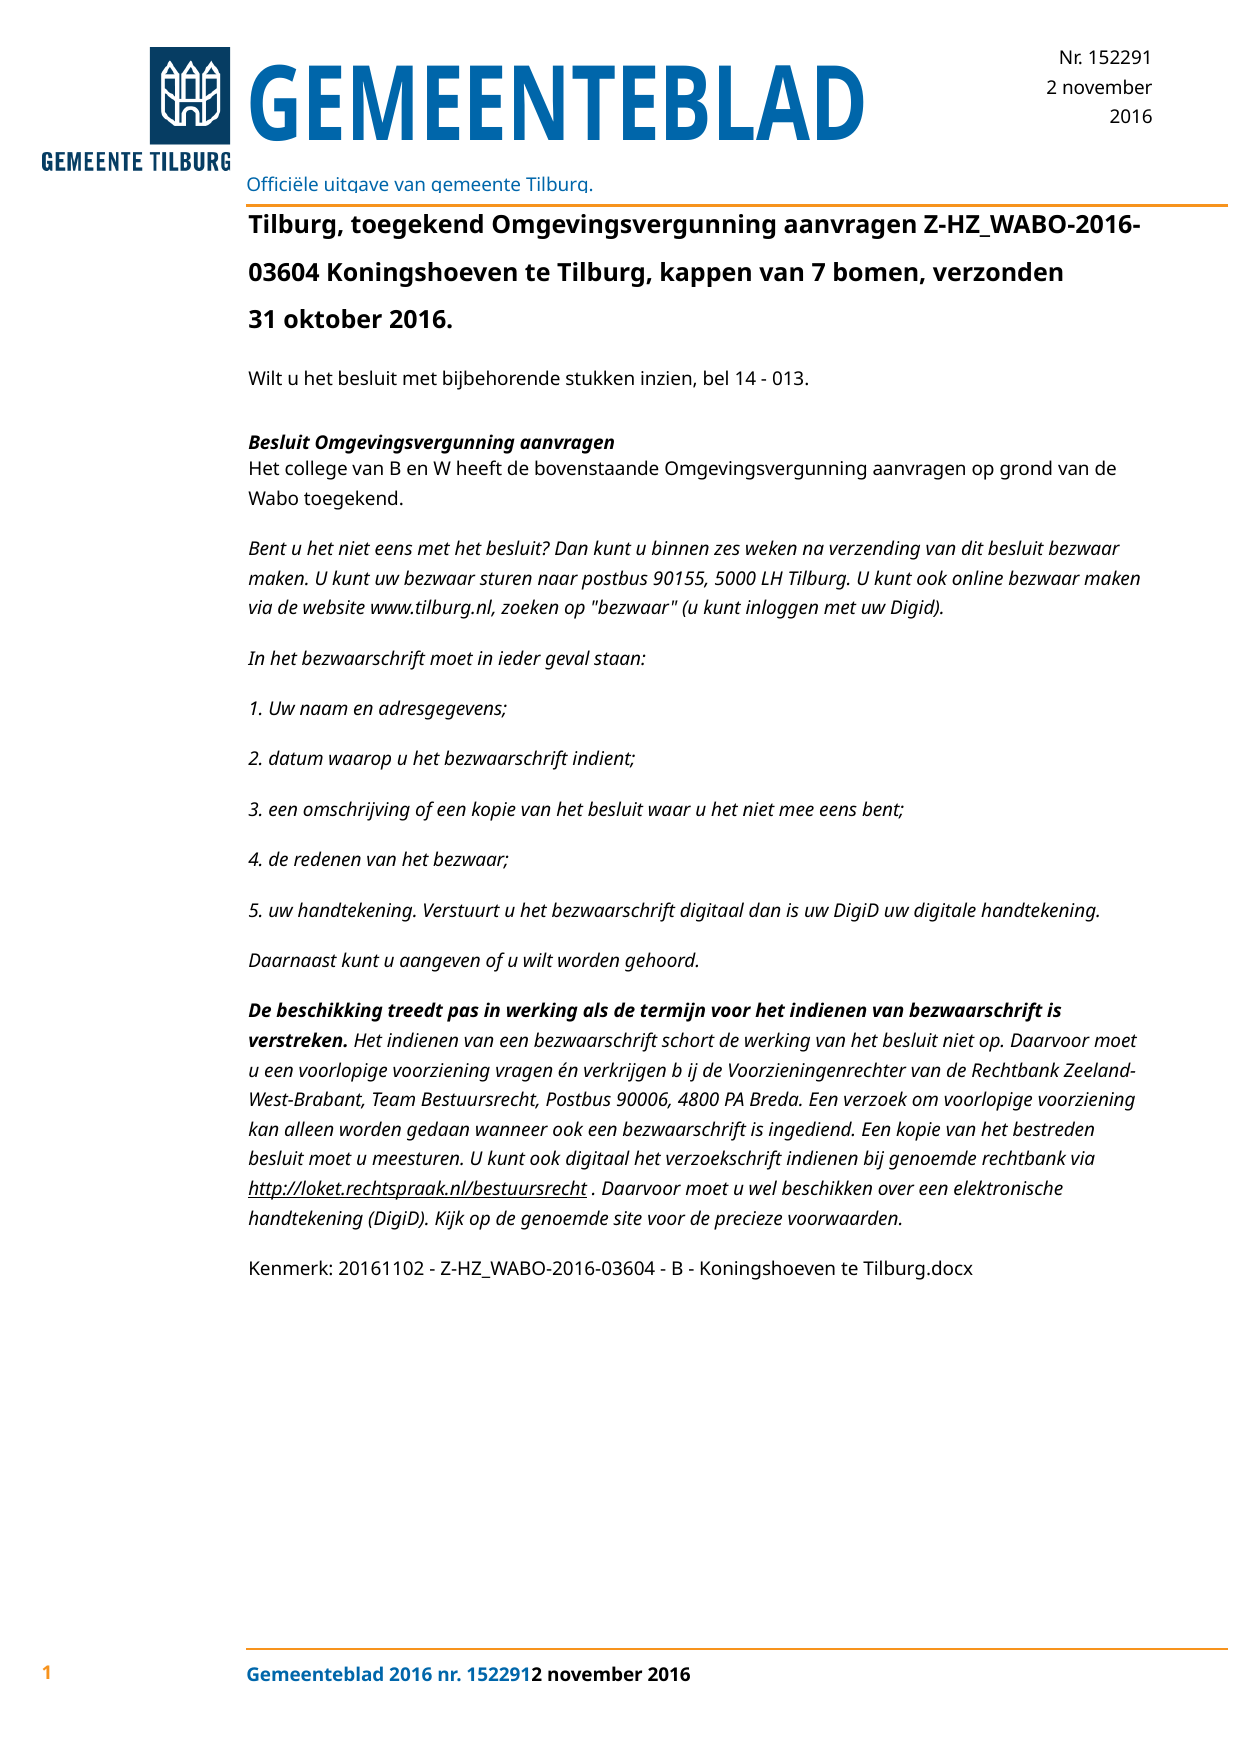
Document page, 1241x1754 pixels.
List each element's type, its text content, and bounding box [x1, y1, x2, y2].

text Kenmerk: 20161102 - Z-HZ_WABO-2016-03604 - B - Koningshoeven te Tilburg.docx [248, 1255, 1152, 1281]
text 2. datum waarop u het bezwaarschrift indient; [248, 746, 1152, 771]
text Besluit Omgevingsvergunning aanvragen [248, 429, 1152, 455]
text Daarnaast kunt u aangeven of u wilt worden gehoord. [248, 947, 1152, 973]
text 1. Uw naam en adresgegevens; [248, 695, 1152, 721]
picture [41, 47, 231, 172]
text 4. de redenen van het bezwaar; [248, 846, 1152, 872]
text In het bezwaarschrift moet in ieder geval staan: [248, 645, 1152, 671]
text 3. een omschrijving of een kopie van het besluit waar u het niet mee eens bent; [248, 796, 1152, 822]
text Bent u het niet eens met het besluit? Dan kunt u binnen zes weken na verzending van dit besluit bezwaar maken. U kunt uw bezwaar sturen naar postbus 90155, 5000 LH Tilburg. U kunt ook online bezwaar maken via de website www.tilburg.nl, zoeken op "bezwaar" (u kunt inloggen met uw Digid). [248, 535, 1152, 620]
text Wilt u het besluit met bijbehorende stukken inzien, bel 14 - 013. [248, 366, 1152, 391]
text Tilburg, toegekend Omgevingsvergunning aanvragen Z-HZ_WABO-2016-03604 Koningshoeven te Tilburg, kappen van 7 bomen, verzonden 31 oktober 2016. [248, 207, 1152, 336]
text 5. uw handtekening. Verstuurt u het bezwaarschrift digitaal dan is uw DigiD uw digitale handtekening. [248, 897, 1152, 923]
text Het college van B en W heeft de bovenstaande Omgevingsvergunning aanvragen op grond van de Wabo toegekend. [248, 455, 1152, 511]
text De beschikking treedt pas in werking als de termijn voor het indienen van bezwaarschrift is verstreken. Het indienen van een bezwaarschrift schort de werking van het besluit niet op. Daarvoor moet u een voorlopige voorziening vragen én verkrijgen b ij de Voorzieningenrechter van de Rechtbank Zeeland-West-Brabant, Team Bestuursrecht, Postbus 90006, 4800 PA Breda. Een verzoek om voorlopige voorziening kan alleen worden gedaan wanneer ook een bezwaarschrift is ingediend. Een kopie van het bestreden besluit moet u meesturen. U kunt ook digitaal het verzoekschrift indienen bij genoemde rechtbank via http://loket.rechtspraak.nl/bestuursrecht . Daarvoor moet u wel beschikken over een elektronische handtekening (DigiD). Kijk op de genoemde site voor de precieze voorwaarden. [248, 998, 1152, 1231]
